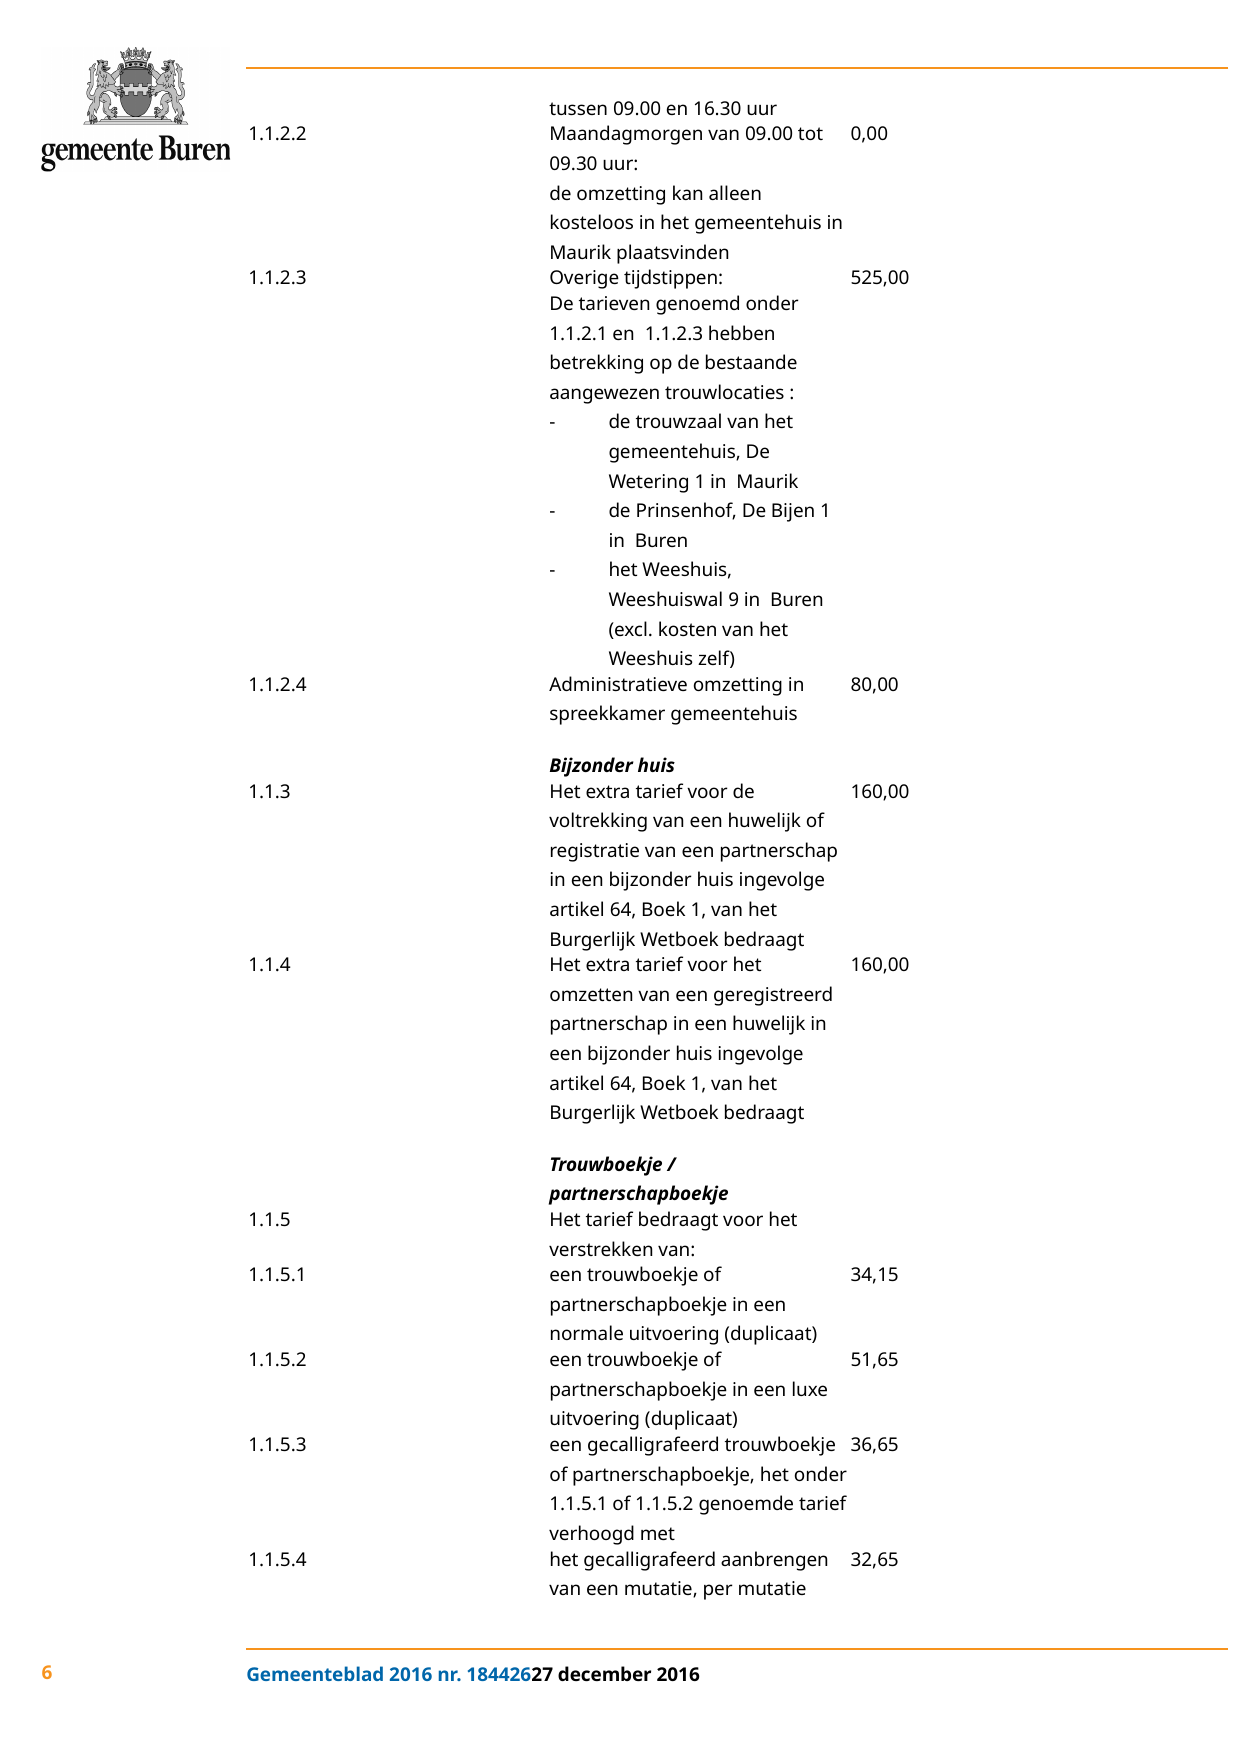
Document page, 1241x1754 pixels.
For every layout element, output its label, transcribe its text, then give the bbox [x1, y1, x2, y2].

table_cell [248, 726, 549, 752]
table_cell het gecalligrafeerd aanbrengen van een mutatie, per mutatie [549, 1546, 850, 1601]
table_cell tussen 09.00 en 16.30 uur [549, 95, 850, 121]
table_cell Trouwboekje / partnerschapboekje [549, 1151, 850, 1206]
table_cell 1.1.3 [248, 778, 549, 951]
table_cell Het extra tarief voor het omzetten van een geregistreerd partnerschap in een huwelijk in een bijzonder huis ingevolge artikel 64, Boek 1, van het Burgerlijk Wetboek bedraagt [549, 951, 850, 1125]
table_cell 80,00 [850, 671, 1152, 726]
table_cell [549, 1125, 850, 1151]
table_cell [850, 752, 1152, 778]
table_cell 34,15 [850, 1261, 1152, 1346]
table_cell [248, 1125, 549, 1151]
table_cell [248, 290, 549, 671]
table_cell een trouwboekje of partnerschapboekje in een luxe uitvoering (duplicaat) [549, 1346, 850, 1431]
table_cell 51,65 [850, 1346, 1152, 1431]
table_cell 160,00 [850, 778, 1152, 951]
table_cell een gecalligrafeerd trouwboekje of partnerschapboekje, het onder 1.1.5.1 of 1.1.5.2 genoemde tarief verhoogd met [549, 1431, 850, 1546]
table_cell 160,00 [850, 951, 1152, 1125]
table_cell 32,65 [850, 1546, 1152, 1601]
table_cell [248, 752, 549, 778]
table_cell Maandagmorgen van 09.00 tot 09.30 uur: de omzetting kan alleen kosteloos in het gemeentehuis in Maurik plaatsvinden [549, 121, 850, 264]
table_cell [850, 1125, 1152, 1151]
table_cell [248, 1151, 549, 1206]
table_cell Het extra tarief voor de voltrekking van een huwelijk of registratie van een partnerschap in een bijzonder huis ingevolge artikel 64, Boek 1, van het Burgerlijk Wetboek bedraagt [549, 778, 850, 951]
picture [41, 47, 231, 172]
table_cell De tarieven genoemd onder 1.1.2.1 en 1.1.2.3 hebben betrekking op de bestaande aangewezen trouwlocaties : de trouwzaal van het gemeentehuis, De Wetering 1 in Maurik de Prinsenhof, De Bijen 1 in Buren het Weeshuis, Weeshuiswal 9 in Buren (excl. kosten van het Weeshuis zelf) [549, 290, 850, 671]
table_cell Bijzonder huis [549, 752, 850, 778]
table_cell 1.1.5.4 [248, 1546, 549, 1601]
table_cell 1.1.5.3 [248, 1431, 549, 1546]
table_cell 1.1.2.2 [248, 121, 549, 264]
table_cell Overige tijdstippen: [549, 265, 850, 290]
table_cell 1.1.5.2 [248, 1346, 549, 1431]
table_cell 0,00 [850, 121, 1152, 264]
table_cell 1.1.4 [248, 951, 549, 1125]
table_cell Administratieve omzetting in spreekkamer gemeentehuis [549, 671, 850, 726]
table_cell [850, 1206, 1152, 1261]
table_cell [248, 95, 549, 121]
table_cell 1.1.5 [248, 1206, 549, 1261]
table_cell [549, 726, 850, 752]
table_cell [850, 726, 1152, 752]
table_cell 525,00 [850, 265, 1152, 290]
table_cell 1.1.2.4 [248, 671, 549, 726]
table_cell 1.1.2.3 [248, 265, 549, 290]
table_cell Het tarief bedraagt voor het verstrekken van: [549, 1206, 850, 1261]
table_cell 1.1.5.1 [248, 1261, 549, 1346]
table_cell [850, 290, 1152, 671]
table_cell 36,65 [850, 1431, 1152, 1546]
table_cell een trouwboekje of partnerschapboekje in een normale uitvoering (duplicaat) [549, 1261, 850, 1346]
table_cell [850, 95, 1152, 121]
table_cell [850, 1151, 1152, 1206]
